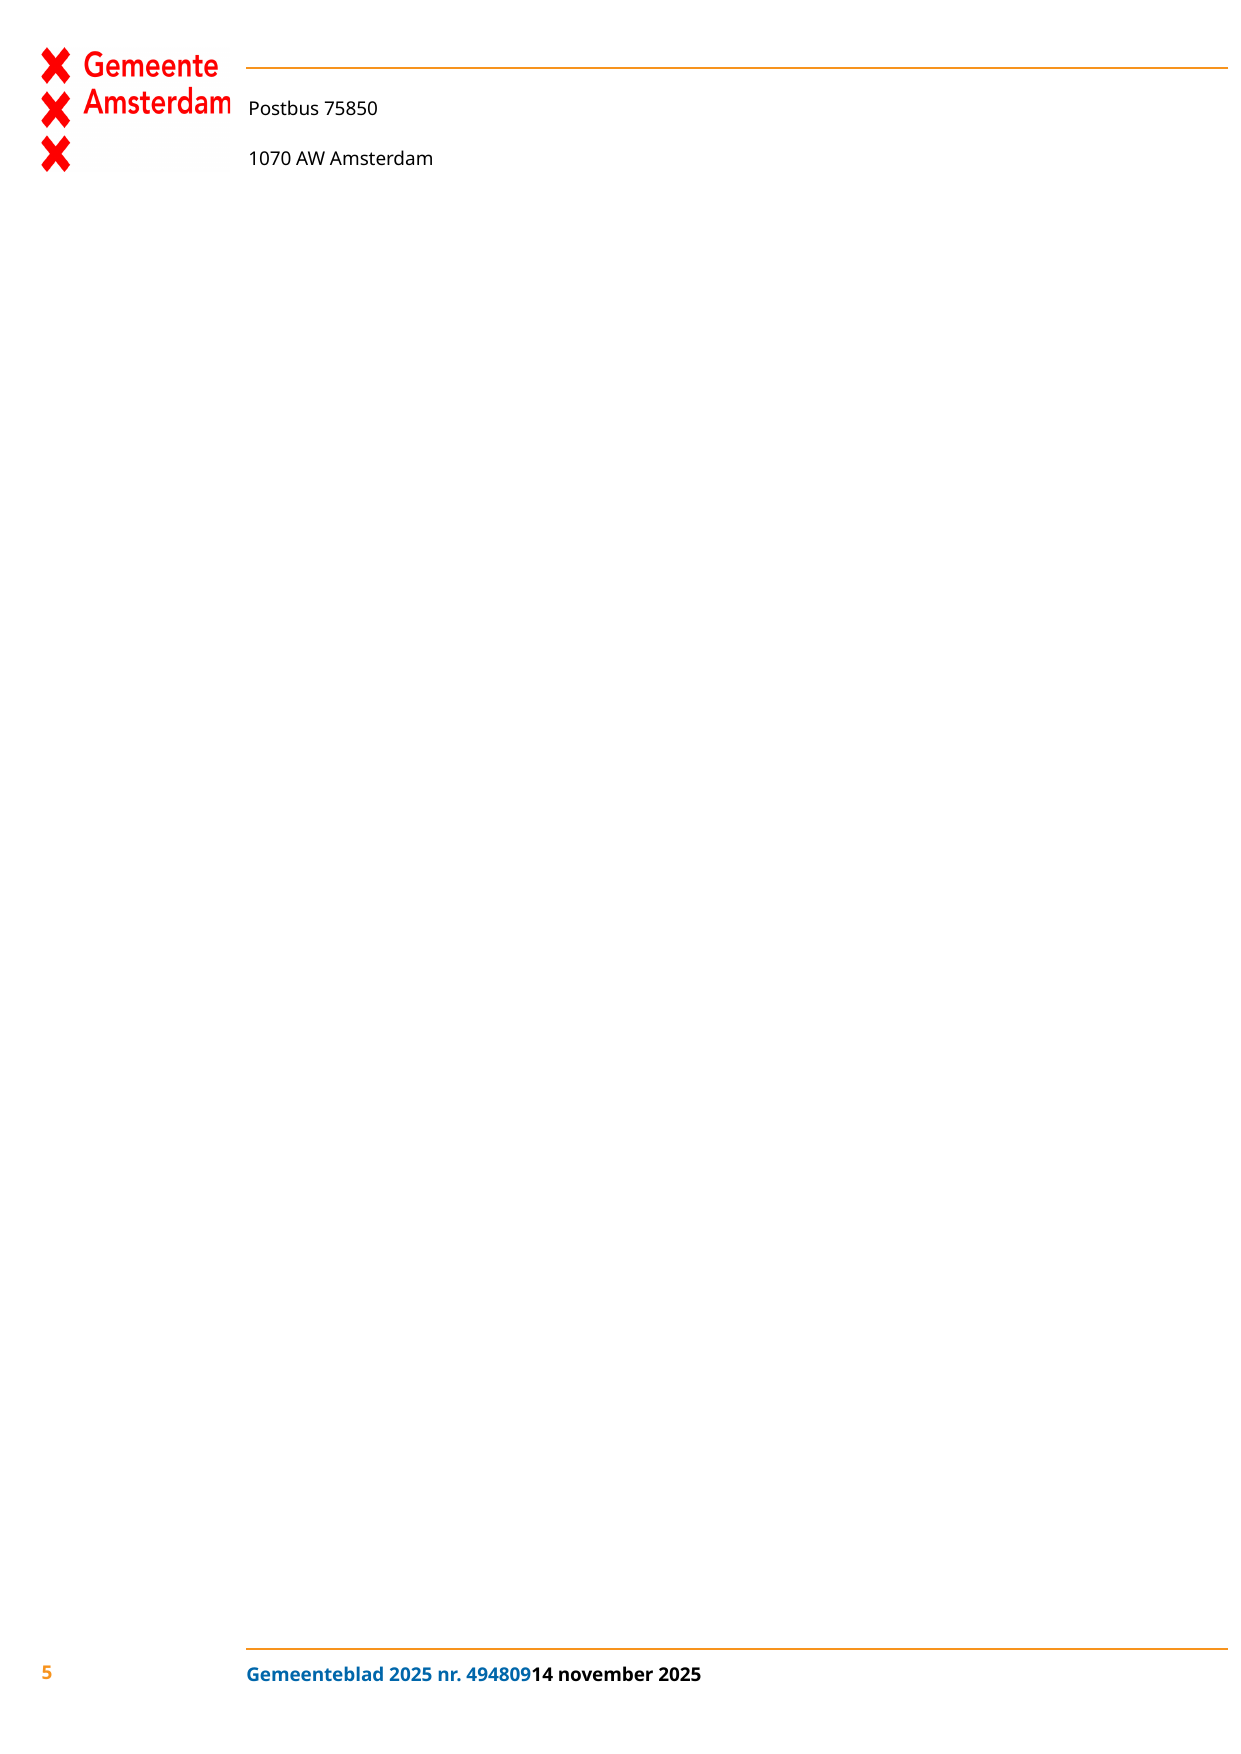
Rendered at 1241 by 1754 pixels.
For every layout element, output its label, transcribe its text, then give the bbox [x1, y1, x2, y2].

picture [41, 47, 231, 172]
text 1070 AW Amsterdam [248, 145, 1152, 171]
text Postbus 75850 [248, 95, 1152, 121]
